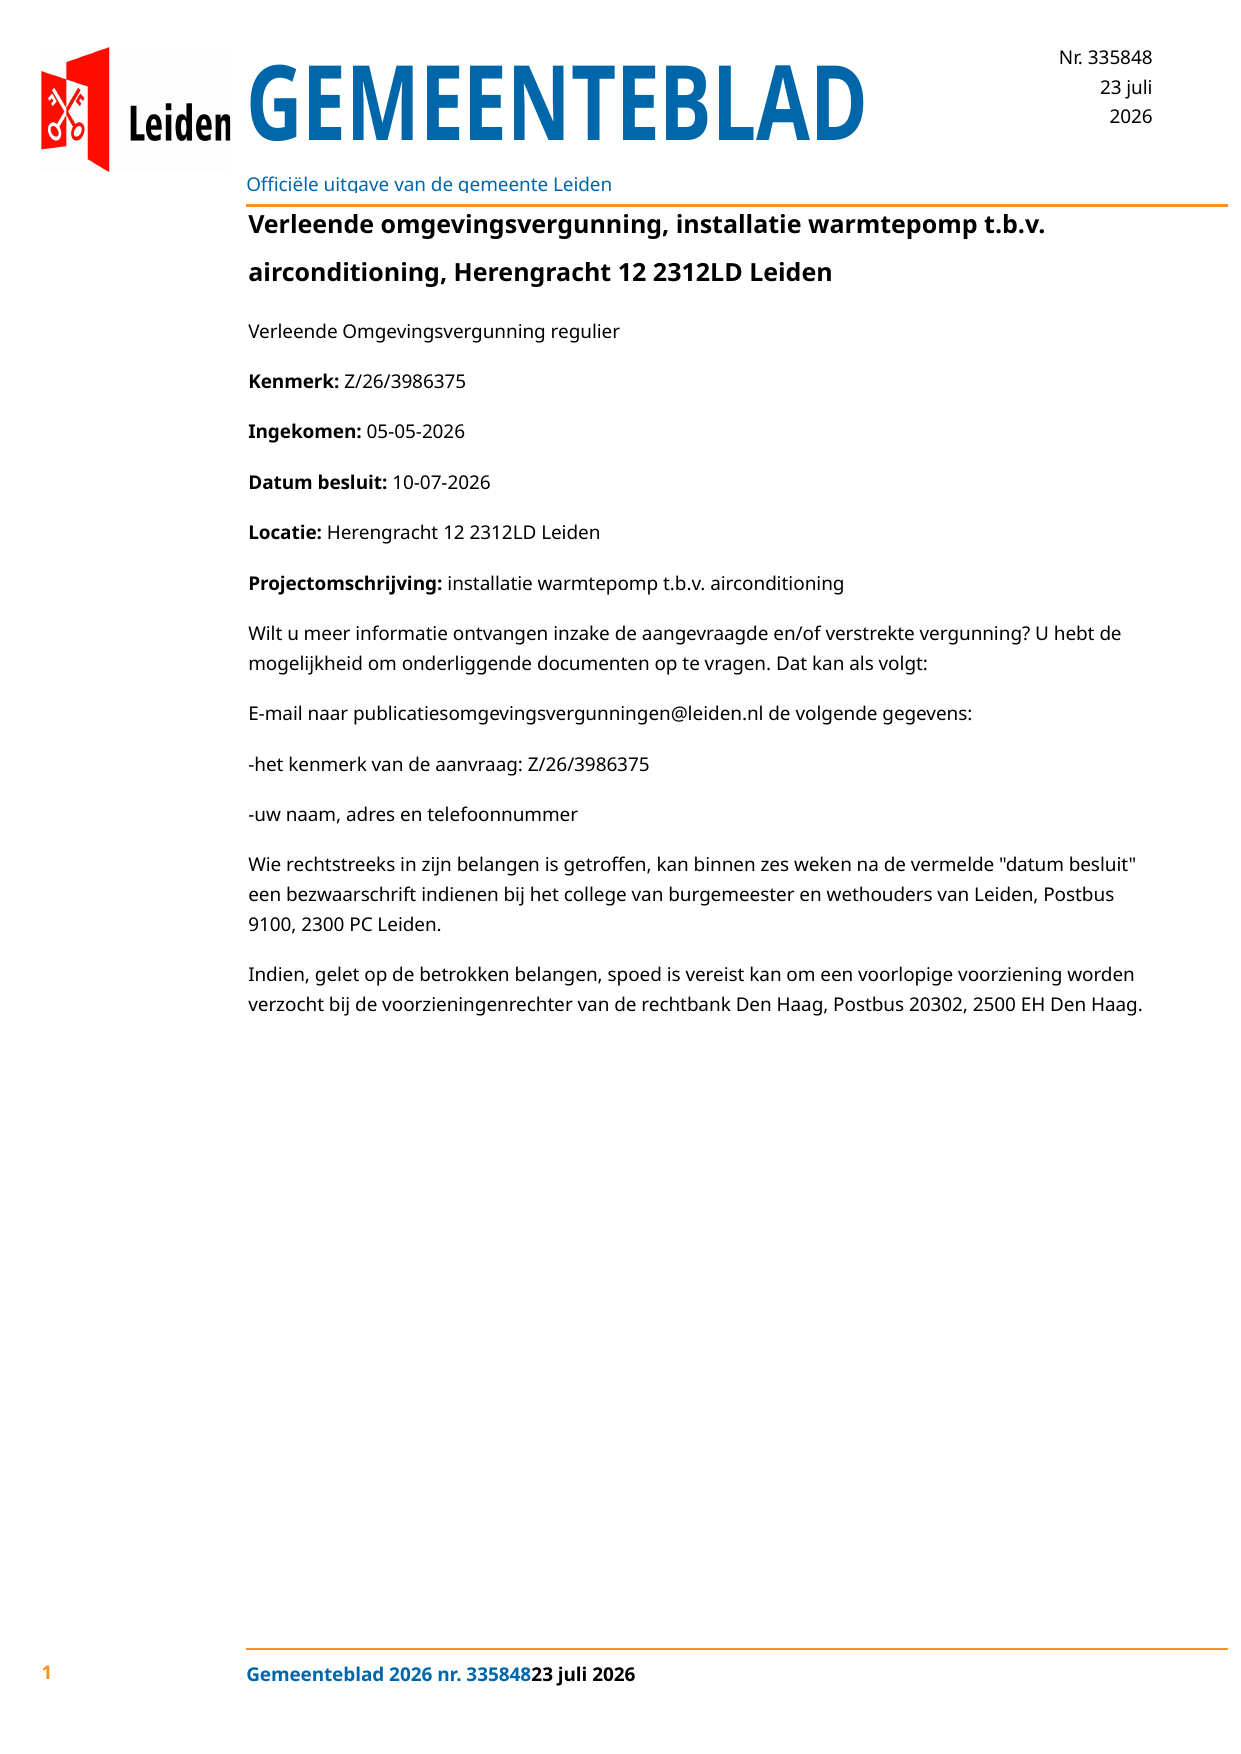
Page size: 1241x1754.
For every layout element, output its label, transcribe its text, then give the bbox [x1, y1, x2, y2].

text Kenmerk: Z/26/3986375 [248, 368, 1152, 394]
text Wilt u meer informatie ontvangen inzake de aangevraagde en/of verstrekte vergunning? U hebt de mogelijkheid om onderliggende documenten op te vragen. Dat kan als volgt: [248, 620, 1152, 676]
text Locatie: Herengracht 12 2312LD Leiden [248, 519, 1152, 545]
text E-mail naar publicatiesomgevingsvergunningen@leiden.nl de volgende gegevens: [248, 700, 1152, 726]
picture [41, 47, 231, 172]
text Datum besluit: 10-07-2026 [248, 469, 1152, 495]
text Ingekomen: 05-05-2026 [248, 419, 1152, 444]
text Verleende Omgevingsvergunning regulier [248, 318, 1152, 344]
text Projectomschrijving: installatie warmtepomp t.b.v. airconditioning [248, 570, 1152, 596]
text -het kenmerk van de aanvraag: Z/26/3986375 [248, 751, 1152, 777]
text -uw naam, adres en telefoonnummer [248, 801, 1152, 827]
text Wie rechtstreeks in zijn belangen is getroffen, kan binnen zes weken na de vermelde "datum besluit" een bezwaarschrift indienen bij het college van burgemeester en wethouders van Leiden, Postbus 9100, 2300 PC Leiden. [248, 852, 1152, 937]
text Verleende omgevingsvergunning, installatie warmtepomp t.b.v. airconditioning, Herengracht 12 2312LD Leiden [248, 207, 1152, 288]
text Indien, gelet op de betrokken belangen, spoed is vereist kan om een voorlopige voorziening worden verzocht bij de voorzieningenrechter van de rechtbank Den Haag, Postbus 20302, 2500 EH Den Haag. [248, 961, 1152, 1017]
